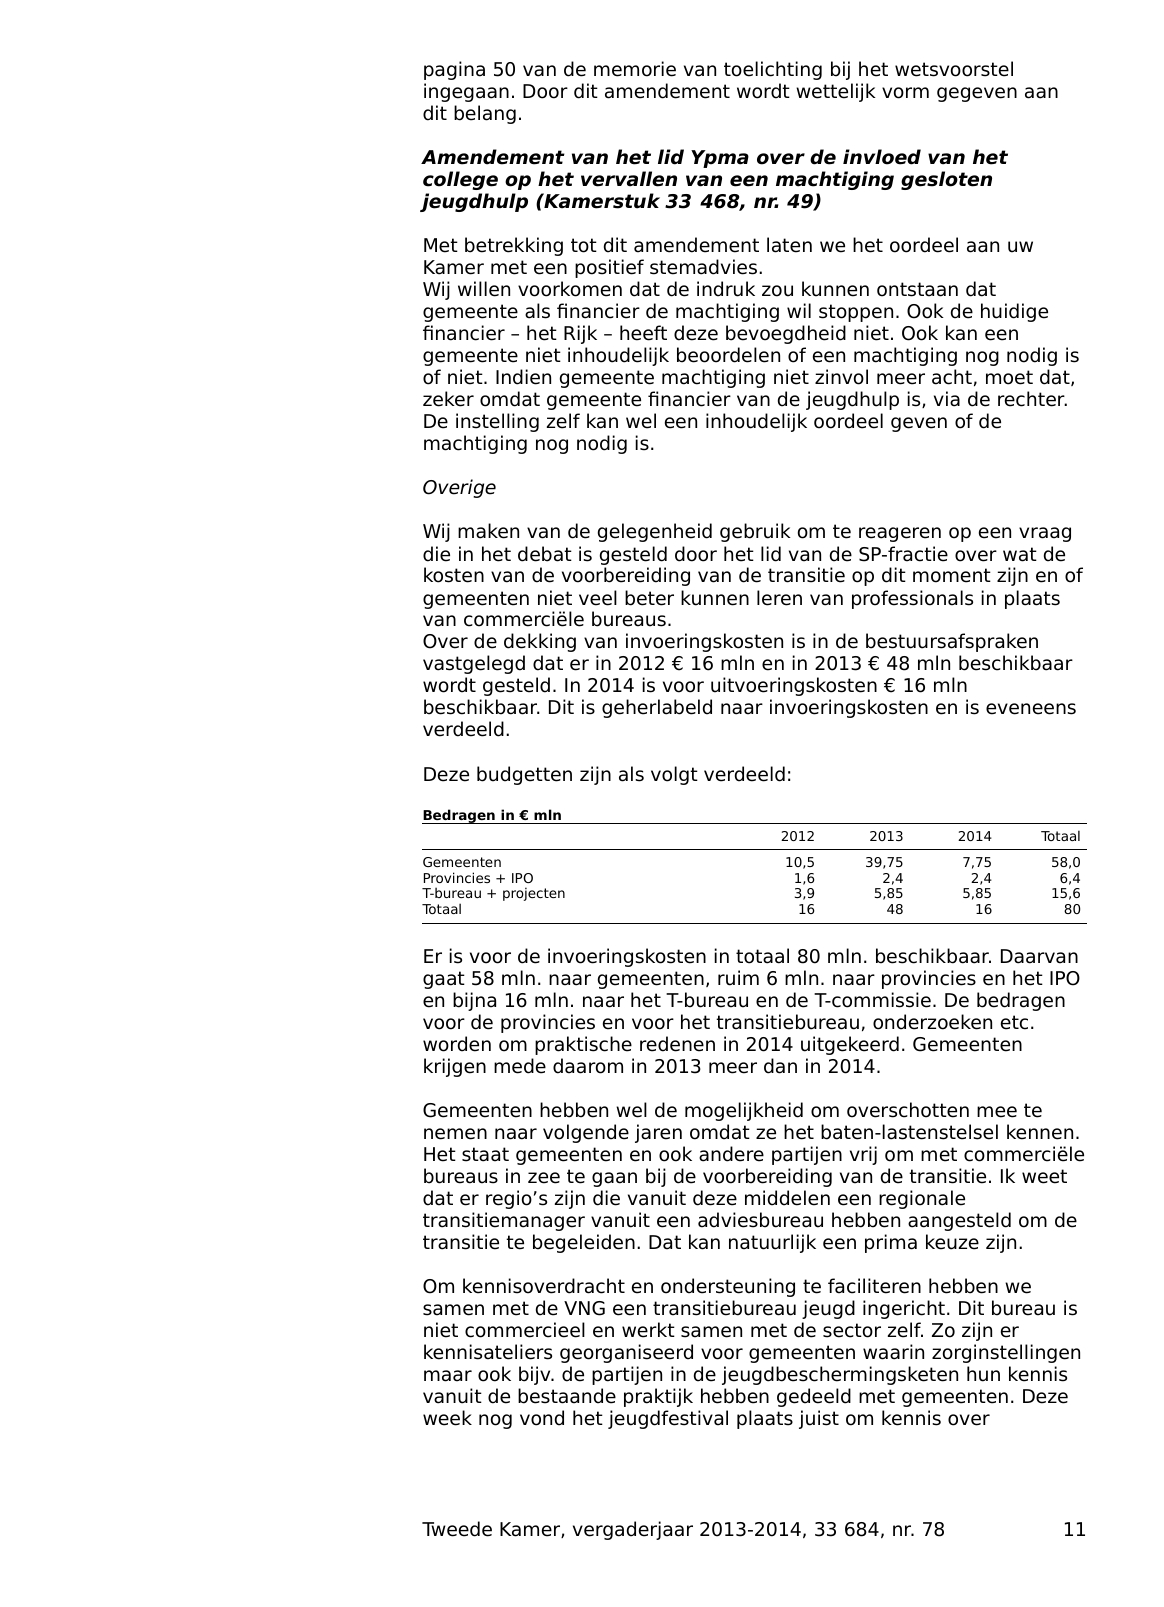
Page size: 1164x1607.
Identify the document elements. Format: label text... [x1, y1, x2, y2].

text Wij willen voorkomen dat de indruk zou kunnen ontstaan dat gemeente als financier de machtiging wil stoppen. Ook de huidige financier – het Rijk – heeft deze bevoegdheid niet. Ook kan een gemeente niet inhoudelijk beoordelen of een machtiging nog nodig is of niet. Indien gemeente machtiging niet zinvol meer acht, moet dat, zeker omdat gemeente financier van de jeugdhulp is, via de rechter. De instelling zelf kan wel een inhoudelijk oordeel geven of de machtiging nog nodig is. [422, 279, 1087, 455]
table_cell 6,4 [998, 871, 1087, 886]
table_header Bedragen in € mln [422, 807, 1087, 823]
table_cell 58,0 [998, 850, 1087, 871]
table_cell Totaal [422, 902, 732, 922]
text Met betrekking tot dit amendement laten we het oordeel aan uw Kamer met een positief stemadvies. [422, 235, 1087, 279]
text Over de dekking van invoeringskosten is in de bestuursafspraken vastgelegd dat er in 2012 € 16 mln en in 2013 € 48 mln beschikbaar wordt gesteld. In 2014 is voor uitvoeringskosten € 16 mln beschikbaar. Dit is geherlabeld naar invoeringskosten en is eveneens verdeeld. [422, 631, 1087, 741]
subtitle Amendement van het lid Ypma over de invloed van het college op het vervallen van een machtiging gesloten jeugdhulp (Kamerstuk 33 468, nr. 49) [422, 147, 1087, 213]
text Het staat gemeenten en ook andere partijen vrij om met commerciële bureaus in zee te gaan bij de voorbereiding van de transitie. Ik weet dat er regio’s zijn die vanuit deze middelen een regionale transitiemanager vanuit een adviesbureau hebben aangesteld om de transitie te begeleiden. Dat kan natuurlijk een prima keuze zijn. [422, 1144, 1087, 1254]
table_cell 80 [998, 902, 1087, 922]
table_cell 2,4 [910, 871, 998, 886]
subtitle Overige [422, 477, 1087, 499]
table_cell 39,75 [821, 850, 909, 871]
table_cell 1,6 [732, 871, 821, 886]
table_cell T-bureau + projecten [422, 886, 732, 902]
text Deze budgetten zijn als volgt verdeeld: [422, 763, 1087, 785]
table_cell 2013 [821, 824, 909, 849]
text pagina 50 van de memorie van toelichting bij het wetsvoorstel ingegaan. Door dit amendement wordt wettelijk vorm gegeven aan dit belang. [422, 59, 1087, 125]
table_cell 2012 [732, 824, 821, 849]
table_cell 16 [910, 902, 998, 922]
table_cell 5,85 [821, 886, 909, 902]
table_cell Provincies + IPO [422, 871, 732, 886]
table_cell Gemeenten [422, 850, 732, 871]
table_cell [422, 824, 732, 849]
table_cell 15,6 [998, 886, 1087, 902]
table_cell 2014 [910, 824, 998, 849]
text Gemeenten hebben wel de mogelijkheid om overschotten mee te nemen naar volgende jaren omdat ze het baten-lastenstelsel kennen. [422, 1100, 1087, 1144]
text Om kennisoverdracht en ondersteuning te faciliteren hebben we samen met de VNG een transitiebureau jeugd ingericht. Dit bureau is niet commercieel en werkt samen met de sector zelf. Zo zijn er kennisateliers georganiseerd voor gemeenten waarin zorginstellingen maar ook bijv. de partijen in de jeugdbeschermingsketen hun kennis vanuit de bestaande praktijk hebben gedeeld met gemeenten. Deze week nog vond het jeugdfestival plaats juist om kennis over [422, 1276, 1087, 1430]
table_cell 10,5 [732, 850, 821, 871]
table_cell 2,4 [821, 871, 909, 886]
table_cell 16 [732, 902, 821, 922]
table_cell 3,9 [732, 886, 821, 902]
table_cell Totaal [998, 824, 1087, 849]
text Wij maken van de gelegenheid gebruik om te reageren op een vraag die in het debat is gesteld door het lid van de SP-fractie over wat de kosten van de voorbereiding van de transitie op dit moment zijn en of gemeenten niet veel beter kunnen leren van professionals in plaats van commerciële bureaus. [422, 521, 1087, 631]
table_cell 5,85 [910, 886, 998, 902]
text Er is voor de invoeringskosten in totaal 80 mln. beschikbaar. Daarvan gaat 58 mln. naar gemeenten, ruim 6 mln. naar provincies en het IPO en bijna 16 mln. naar het T-bureau en de T-commissie. De bedragen voor de provincies en voor het transitiebureau, onderzoeken etc. worden om praktische redenen in 2014 uitgekeerd. Gemeenten krijgen mede daarom in 2013 meer dan in 2014. [422, 946, 1087, 1078]
table_cell 48 [821, 902, 909, 922]
table_cell 7,75 [910, 850, 998, 871]
